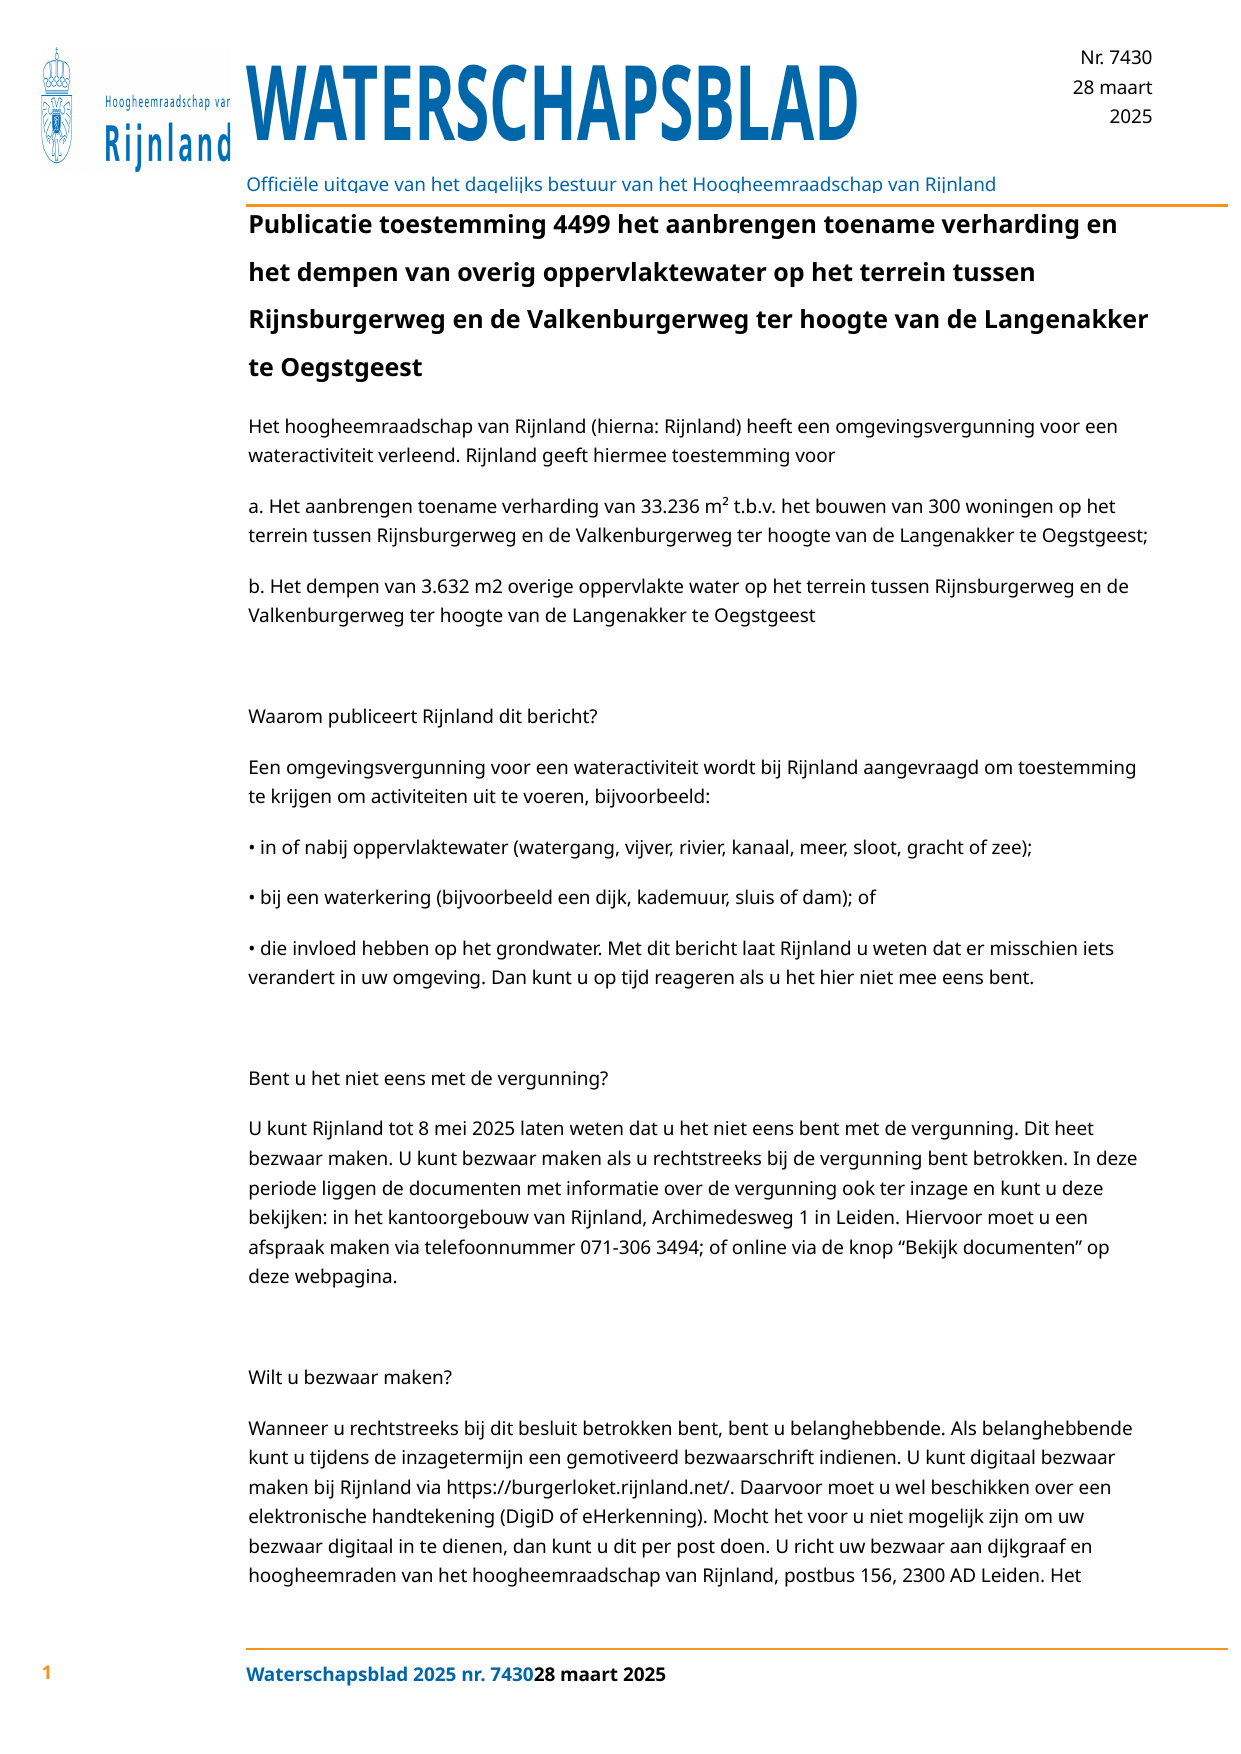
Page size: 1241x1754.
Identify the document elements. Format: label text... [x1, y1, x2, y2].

text Bent u het niet eens met de vergunning? [248, 1065, 1152, 1091]
text a. Het aanbrengen toename verharding van 33.236 m² t.b.v. het bouwen van 300 woningen op het terrein tussen Rijnsburgerweg en de Valkenburgerweg ter hoogte van de Langenakker te Oegstgeest; [248, 493, 1152, 548]
text Een omgevingsvergunning voor een wateractiviteit wordt bij Rijnland aangevraagd om toestemming te krijgen om activiteiten uit te voeren, bijvoorbeeld: [248, 754, 1152, 809]
text U kunt Rijnland tot 8 mei 2025 laten weten dat u het niet eens bent met de vergunning. Dit heet bezwaar maken. U kunt bezwaar maken als u rechtstreeks bij de vergunning bent betrokken. In deze periode liggen de documenten met informatie over de vergunning ook ter inzage en kunt u deze bekijken: in het kantoorgebouw van Rijnland, Archimedesweg 1 in Leiden. Hiervoor moet u een afspraak maken via telefoonnummer 071-306 3494; of online via de knop “Bekijk documenten” op deze webpagina. [248, 1116, 1152, 1289]
text Wanneer u rechtstreeks bij dit besluit betrokken bent, bent u belanghebbende. Als belanghebbende kunt u tijdens de inzagetermijn een gemotiveerd bezwaarschrift indienen. U kunt digitaal bezwaar maken bij Rijnland via https://burgerloket.rijnland.net/. Daarvoor moet u wel beschikken over een elektronische handtekening (DigiD of eHerkenning). Mocht het voor u niet mogelijk zijn om uw bezwaar digitaal in te dienen, dan kunt u dit per post doen. U richt uw bezwaar aan dijkgraaf en hoogheemraden van het hoogheemraadschap van Rijnland, postbus 156, 2300 AD Leiden. Het [248, 1415, 1152, 1588]
text b. Het dempen van 3.632 m2 overige oppervlakte water op het terrein tussen Rijnsburgerweg en de Valkenburgerweg ter hoogte van de Langenakker te Oegstgeest [248, 573, 1152, 628]
picture [41, 47, 231, 172]
text • bij een waterkering (bijvoorbeeld een dijk, kademuur, sluis of dam); of [248, 884, 1152, 910]
text • in of nabij oppervlaktewater (watergang, vijver, rivier, kanaal, meer, sloot, gracht of zee); [248, 834, 1152, 860]
text Waarom publiceert Rijnland dit bericht? [248, 703, 1152, 729]
text Publicatie toestemming 4499 het aanbrengen toename verharding en het dempen van overig oppervlaktewater op het terrein tussen Rijnsburgerweg en de Valkenburgerweg ter hoogte van de Langenakker te Oegstgeest [248, 207, 1152, 384]
text • die invloed hebben op het grondwater. Met dit bericht laat Rijnland u weten dat er misschien iets verandert in uw omgeving. Dan kunt u op tijd reageren als u het hier niet mee eens bent. [248, 935, 1152, 990]
text Wilt u bezwaar maken? [248, 1364, 1152, 1390]
text Het hoogheemraadschap van Rijnland (hierna: Rijnland) heeft een omgevingsvergunning voor een wateractiviteit verleend. Rijnland geeft hiermee toestemming voor [248, 413, 1152, 468]
